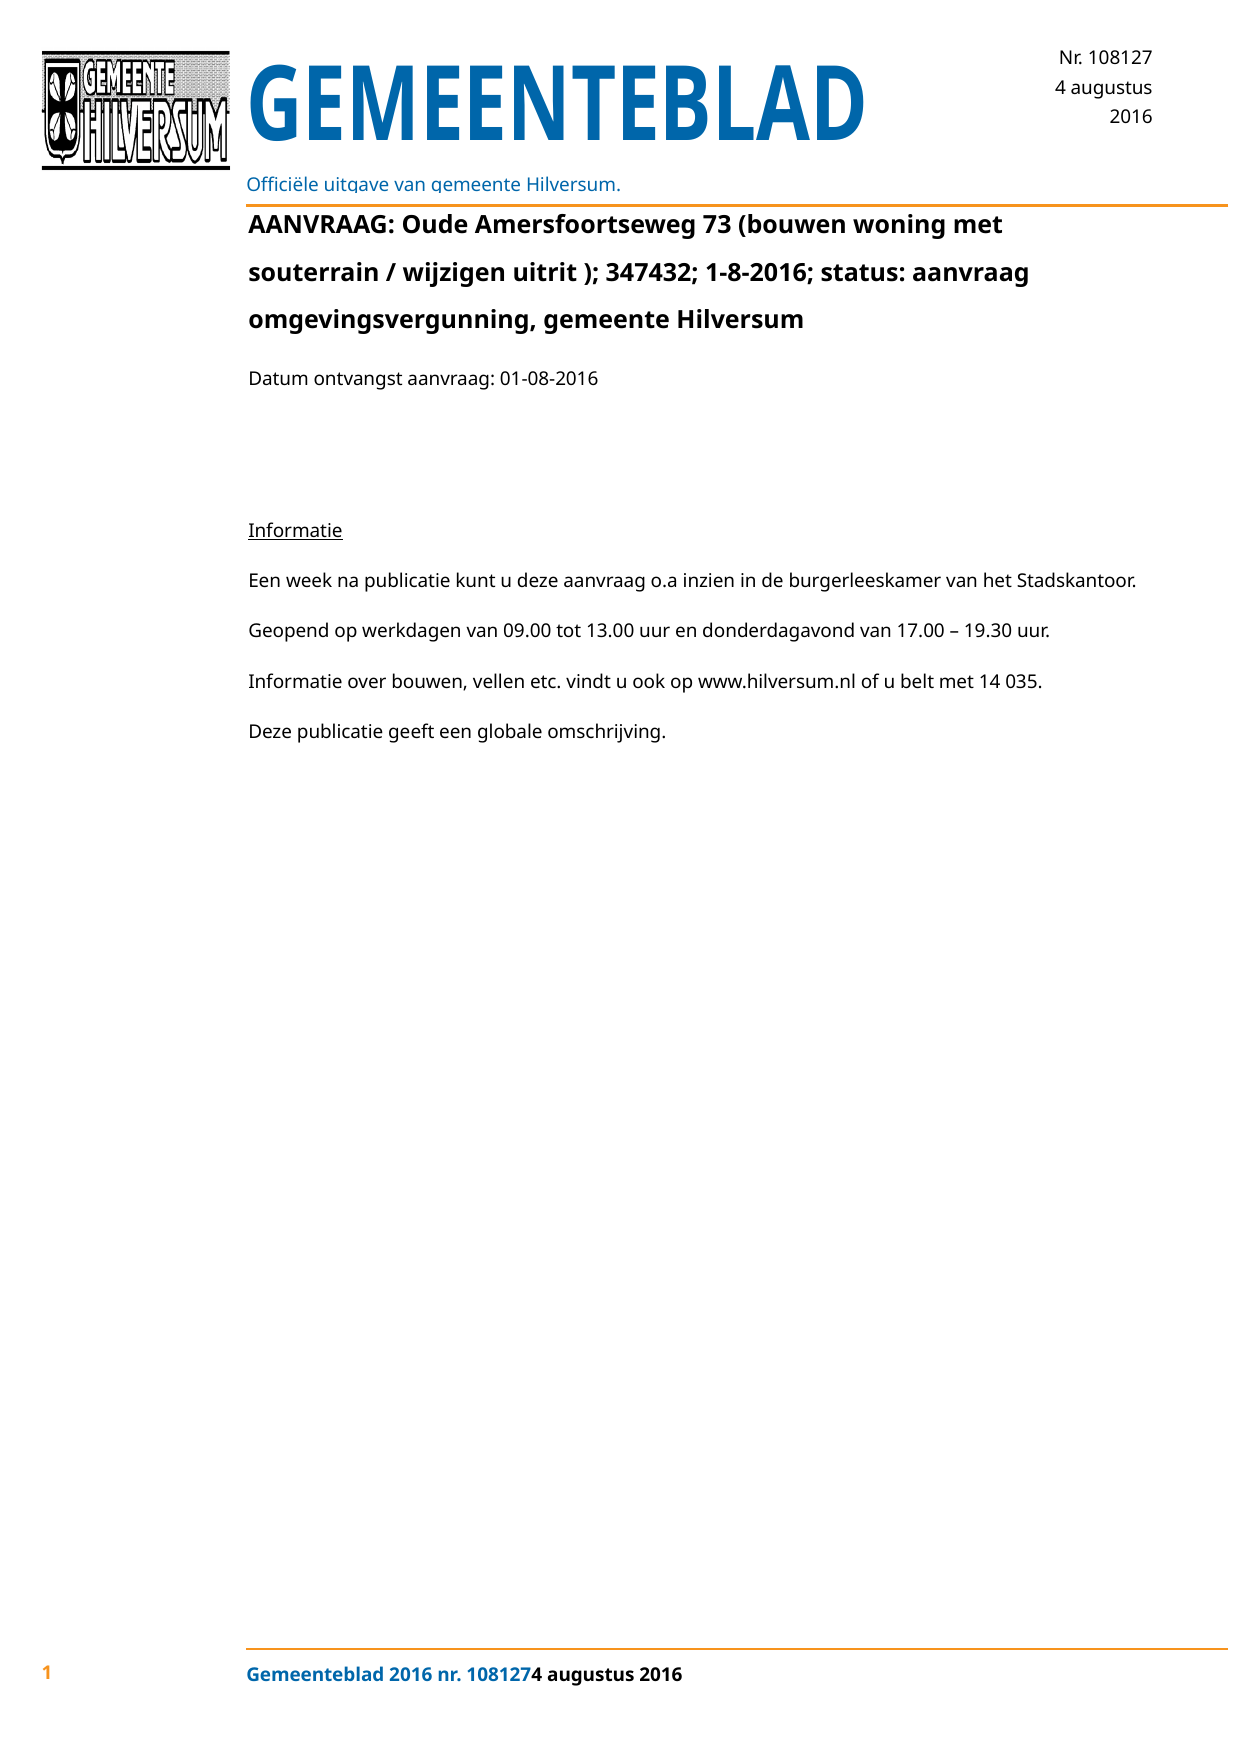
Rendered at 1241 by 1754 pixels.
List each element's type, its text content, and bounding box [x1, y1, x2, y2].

text Informatie [248, 517, 1152, 542]
text Deze publicatie geeft een globale omschrijving. [248, 718, 1152, 744]
text Datum ontvangst aanvraag: 01-08-2016 [248, 366, 1152, 391]
text AANVRAAG: Oude Amersfoortseweg 73 (bouwen woning met souterrain / wijzigen uitrit ); 347432; 1-8-2016; status: aanvraag omgevingsvergunning, gemeente Hilversum [248, 207, 1152, 336]
text Informatie over bouwen, vellen etc. vindt u ook op www.hilversum.nl of u belt met 14 035. [248, 668, 1152, 694]
text Een week na publicatie kunt u deze aanvraag o.a inzien in de burgerleeskamer van het Stadskantoor. [248, 567, 1152, 593]
text Geopend op werkdagen van 09.00 tot 13.00 uur en donderdagavond van 17.00 – 19.30 uur. [248, 618, 1152, 643]
picture [41, 47, 231, 172]
